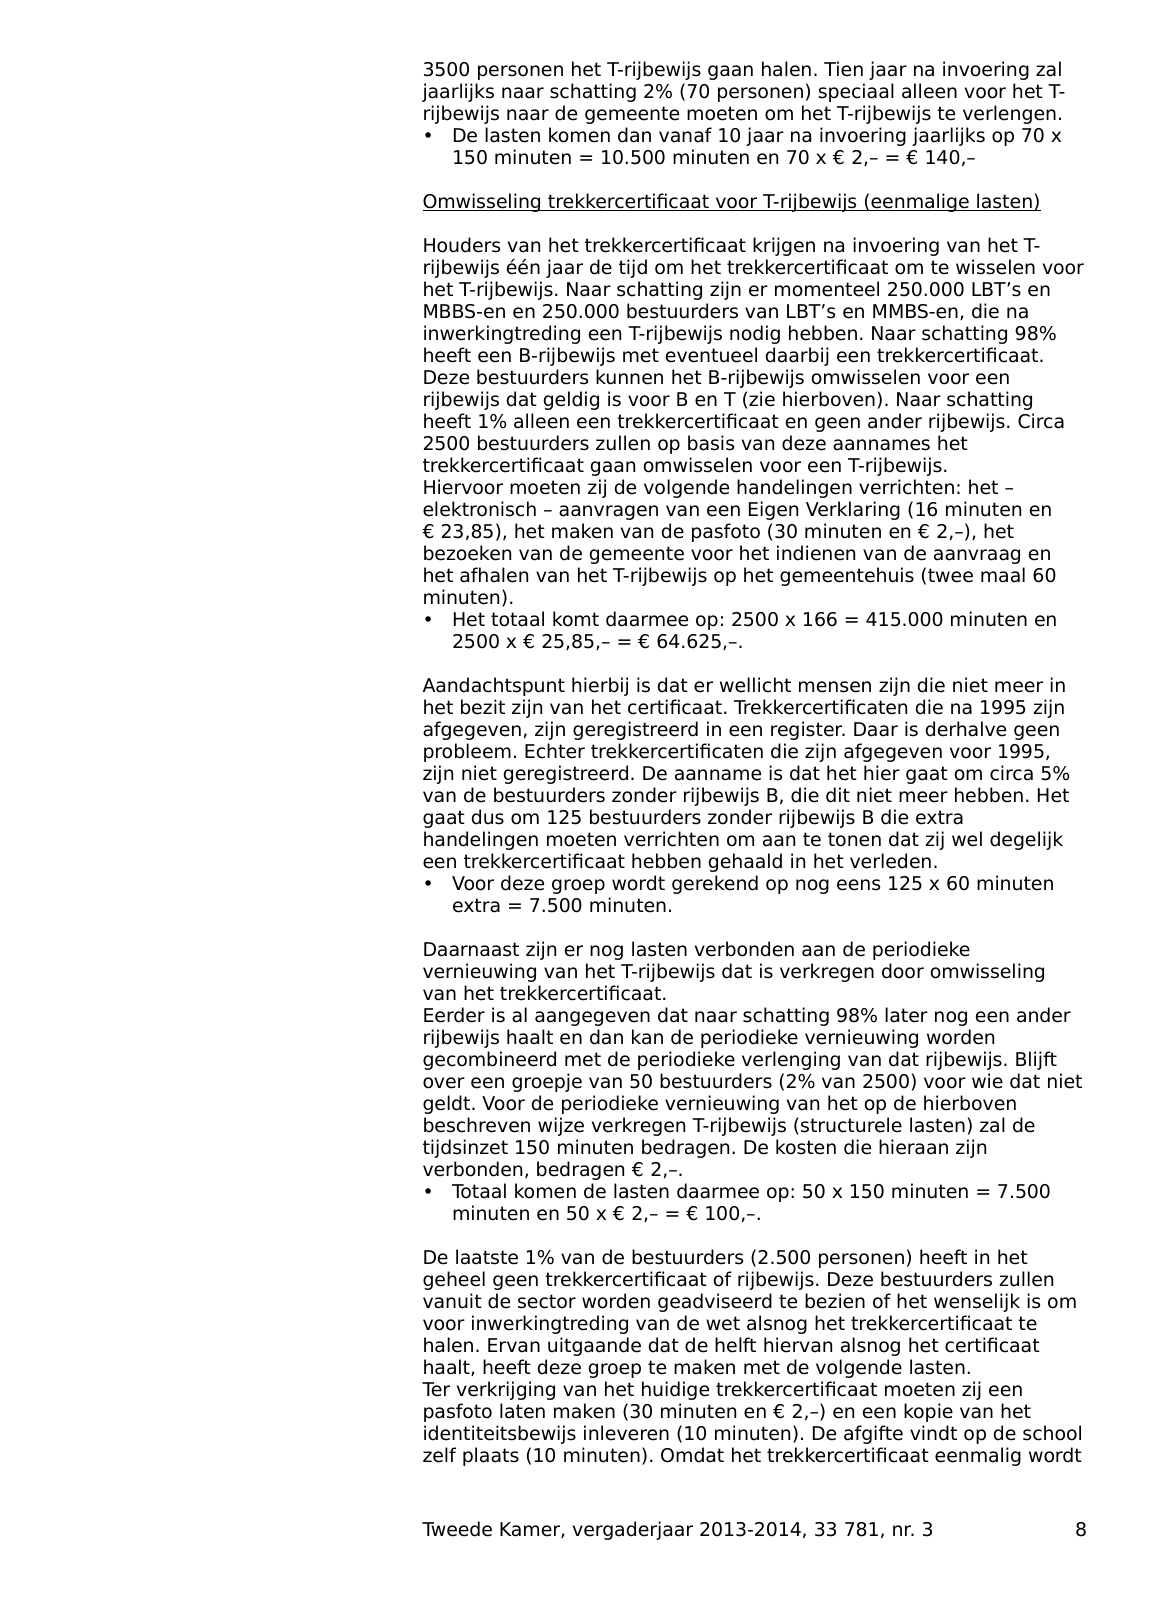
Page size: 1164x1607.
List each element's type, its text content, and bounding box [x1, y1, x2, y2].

text De laatste 1% van de bestuurders (2.500 personen) heeft in het geheel geen trekkercertificaat of rijbewijs. Deze bestuurders zullen vanuit de sector worden geadviseerd te bezien of het wenselijk is om voor inwerkingtreding van de wet alsnog het trekkercertificaat te halen. Ervan uitgaande dat de helft hiervan alsnog het certificaat haalt, heeft deze groep te maken met de volgende lasten. [422, 1247, 1087, 1379]
text Houders van het trekkercertificaat krijgen na invoering van het T-rijbewijs één jaar de tijd om het trekkercertificaat om te wisselen voor het T-rijbewijs. Naar schatting zijn er momenteel 250.000 LBT’s en MBBS-en en 250.000 bestuurders van LBT’s en MMBS-en, die na inwerkingtreding een T-rijbewijs nodig hebben. Naar schatting 98% heeft een B-rijbewijs met eventueel daarbij een trekkercertificaat. Deze bestuurders kunnen het B-rijbewijs omwisselen voor een rijbewijs dat geldig is voor B en T (zie hierboven). Naar schatting heeft 1% alleen een trekkercertificaat en geen ander rijbewijs. Circa 2500 bestuurders zullen op basis van deze aannames het trekkercertificaat gaan omwisselen voor een T-rijbewijs. [422, 235, 1087, 477]
text Daarnaast zijn er nog lasten verbonden aan de periodieke vernieuwing van het T-rijbewijs dat is verkregen door omwisseling van het trekkercertificaat. [422, 939, 1087, 1005]
text 3500 personen het T-rijbewijs gaan halen. Tien jaar na invoering zal jaarlijks naar schatting 2% (70 personen) speciaal alleen voor het T-rijbewijs naar de gemeente moeten om het T-rijbewijs te verlengen. [422, 59, 1087, 125]
text Hiervoor moeten zij de volgende handelingen verrichten: het – elektronisch – aanvragen van een Eigen Verklaring (16 minuten en € 23,85), het maken van de pasfoto (30 minuten en € 2,–), het bezoeken van de gemeente voor het indienen van de aanvraag en het afhalen van het T-rijbewijs op het gemeentehuis (twee maal 60 minuten). [422, 477, 1087, 609]
text • Voor deze groep wordt gerekend op nog eens 125 x 60 minuten extra = 7.500 minuten. [422, 873, 1087, 917]
text • Totaal komen de lasten daarmee op: 50 x 150 minuten = 7.500 minuten en 50 x € 2,– = € 100,–. [422, 1181, 1087, 1225]
text • De lasten komen dan vanaf 10 jaar na invoering jaarlijks op 70 x 150 minuten = 10.500 minuten en 70 x € 2,– = € 140,– [422, 125, 1087, 169]
subtitle Omwisseling trekkercertificaat voor T-rijbewijs (eenmalige lasten) [422, 191, 1087, 213]
text • Het totaal komt daarmee op: 2500 x 166 = 415.000 minuten en 2500 x € 25,85,– = € 64.625,–. [422, 609, 1087, 653]
text Ter verkrijging van het huidige trekkercertificaat moeten zij een pasfoto laten maken (30 minuten en € 2,–) en een kopie van het identiteitsbewijs inleveren (10 minuten). De afgifte vindt op de school zelf plaats (10 minuten). Omdat het trekkercertificaat eenmalig wordt [422, 1379, 1087, 1467]
text Aandachtspunt hierbij is dat er wellicht mensen zijn die niet meer in het bezit zijn van het certificaat. Trekkercertificaten die na 1995 zijn afgegeven, zijn geregistreerd in een register. Daar is derhalve geen probleem. Echter trekkercertificaten die zijn afgegeven voor 1995, zijn niet geregistreerd. De aanname is dat het hier gaat om circa 5% van de bestuurders zonder rijbewijs B, die dit niet meer hebben. Het gaat dus om 125 bestuurders zonder rijbewijs B die extra handelingen moeten verrichten om aan te tonen dat zij wel degelijk een trekkercertificaat hebben gehaald in het verleden. [422, 675, 1087, 873]
text Eerder is al aangegeven dat naar schatting 98% later nog een ander rijbewijs haalt en dan kan de periodieke vernieuwing worden gecombineerd met de periodieke verlenging van dat rijbewijs. Blijft over een groepje van 50 bestuurders (2% van 2500) voor wie dat niet geldt. Voor de periodieke vernieuwing van het op de hierboven beschreven wijze verkregen T-rijbewijs (structurele lasten) zal de tijdsinzet 150 minuten bedragen. De kosten die hieraan zijn verbonden, bedragen € 2,–. [422, 1005, 1087, 1181]
